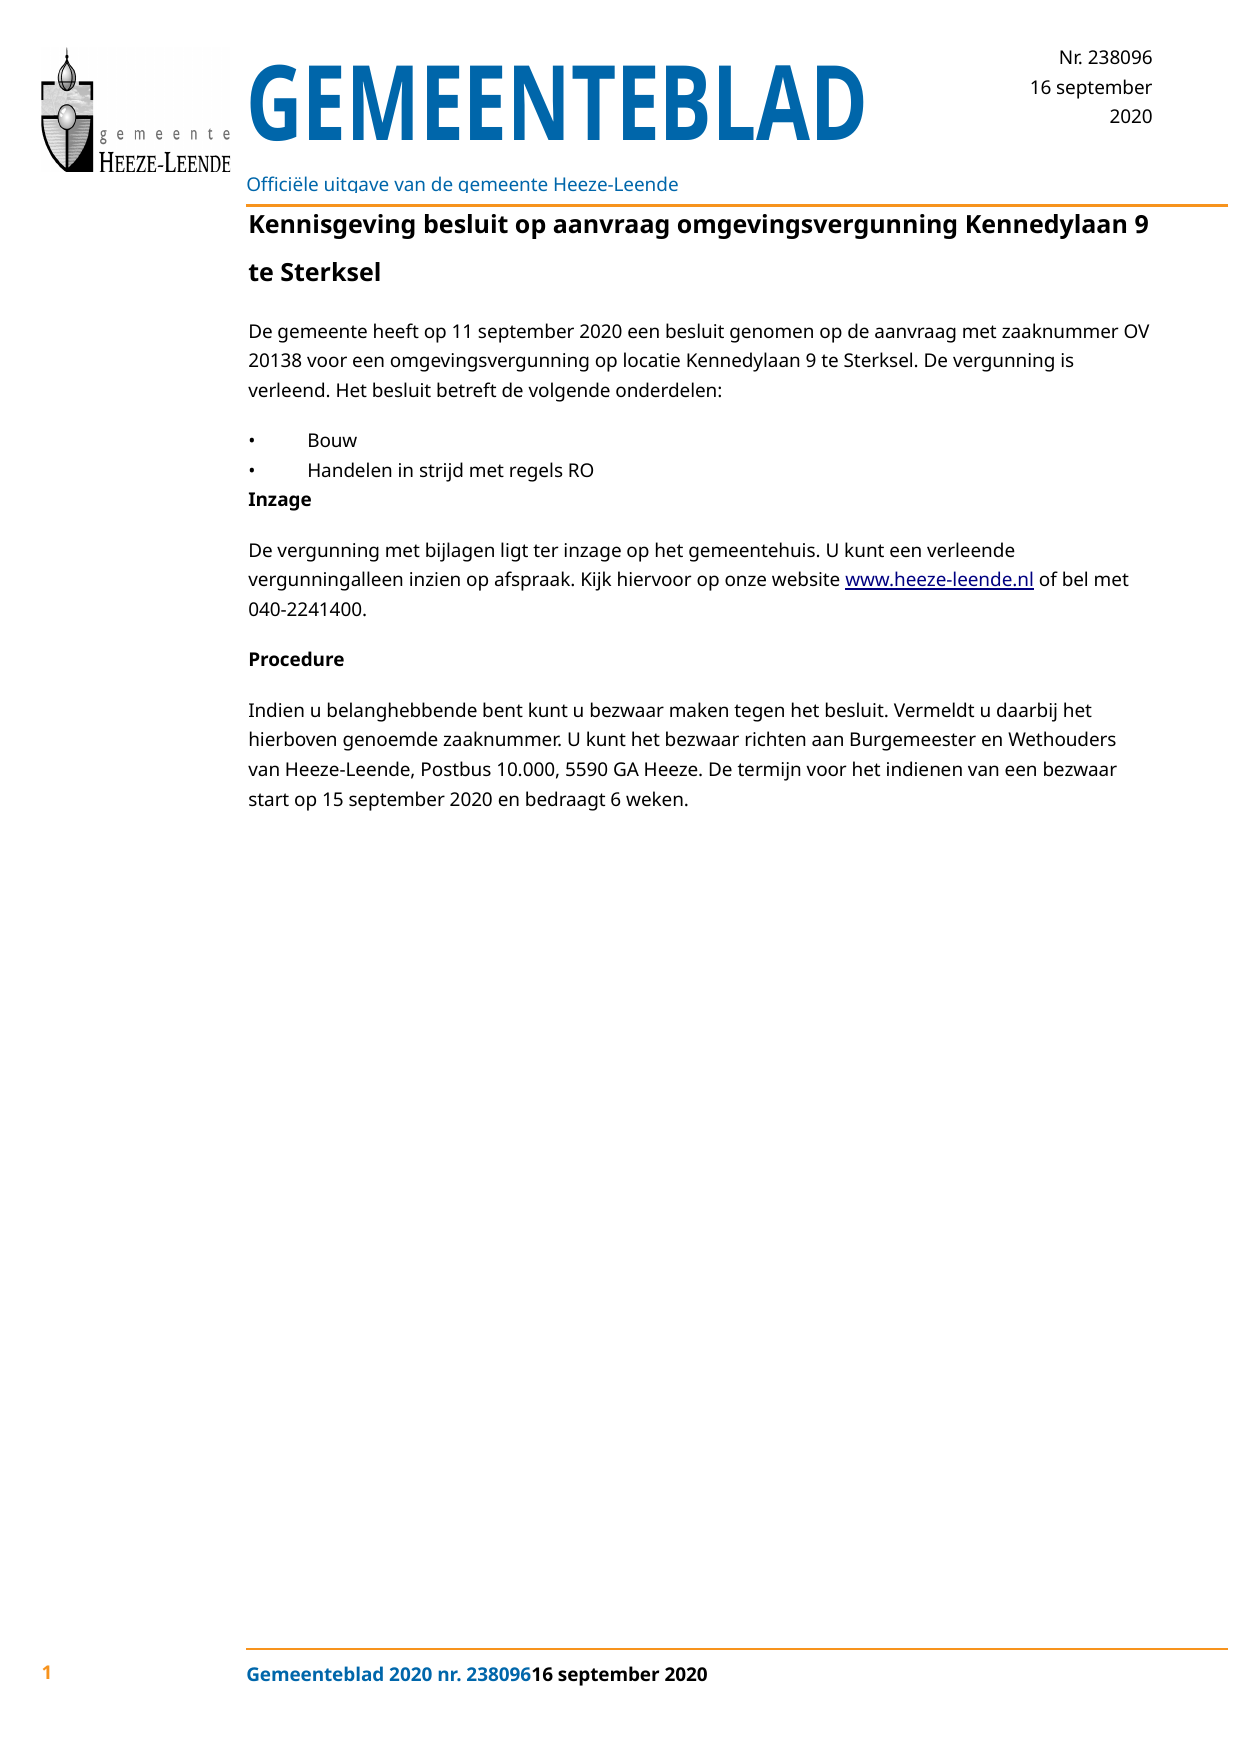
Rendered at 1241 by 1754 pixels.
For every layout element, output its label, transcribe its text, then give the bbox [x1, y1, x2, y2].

list Handelen in strijd met regels RO [248, 457, 1152, 483]
text De gemeente heeft op 11 september 2020 een besluit genomen op de aanvraag met zaaknummer OV 20138 voor een omgevingsvergunning op locatie Kennedylaan 9 te Sterksel. De vergunning is verleend. Het besluit betreft de volgende onderdelen: [248, 318, 1152, 403]
list Bouw [248, 427, 1152, 453]
text De vergunning met bijlagen ligt ter inzage op het gemeentehuis. U kunt een verleende vergunningalleen inzien op afspraak. Kijk hiervoor op onze website www.heeze-leende.nl of bel met 040-2241400. [248, 537, 1152, 622]
text Kennisgeving besluit op aanvraag omgevingsvergunning Kennedylaan 9 te Sterksel [248, 207, 1152, 288]
text Indien u belanghebbende bent kunt u bezwaar maken tegen het besluit. Vermeldt u daarbij het hierboven genoemde zaaknummer. U kunt het bezwaar richten aan Burgemeester en Wethouders van Heeze-Leende, Postbus 10.000, 5590 GA Heeze. De termijn voor het indienen van een bezwaar start op 15 september 2020 en bedraagt 6 weken. [248, 697, 1152, 812]
text Inzage [248, 487, 1152, 512]
picture [41, 47, 231, 172]
text Procedure [248, 647, 1152, 672]
